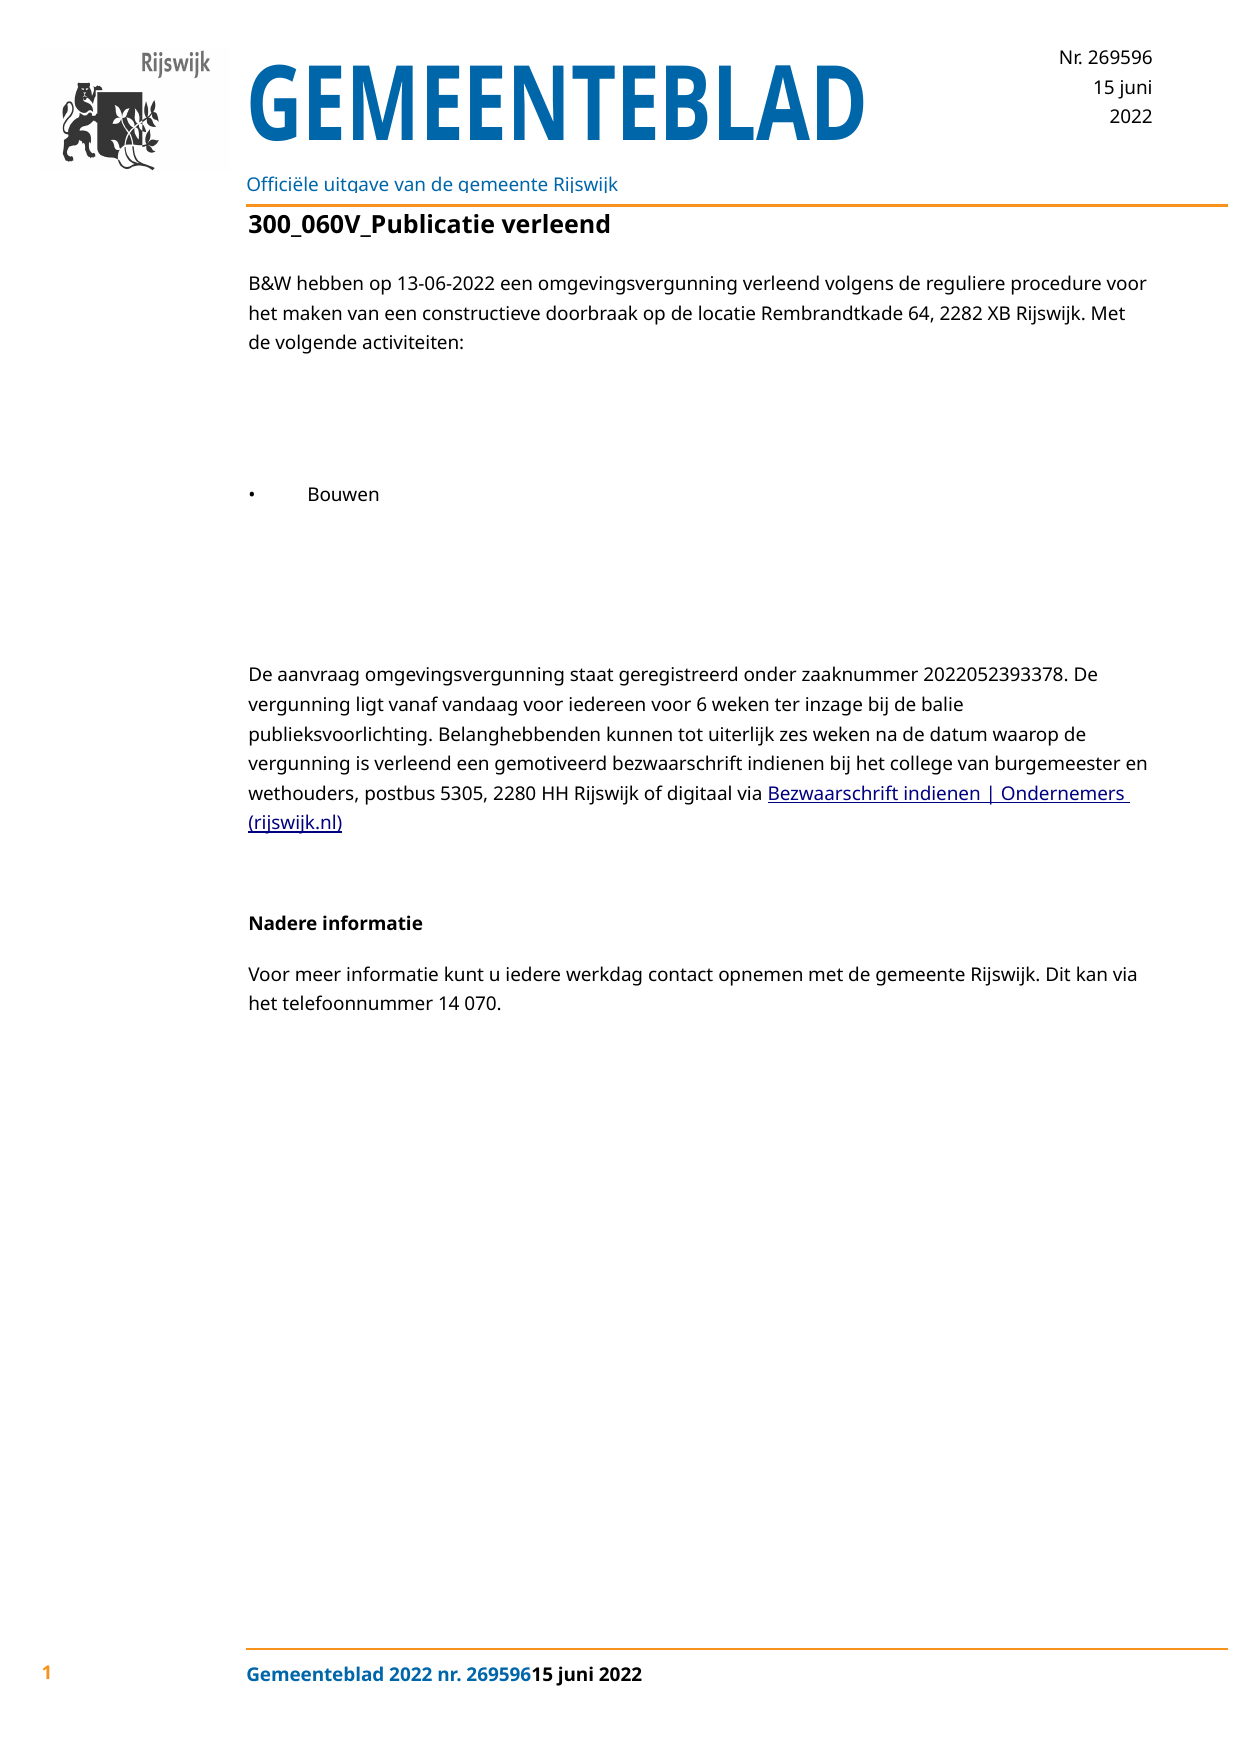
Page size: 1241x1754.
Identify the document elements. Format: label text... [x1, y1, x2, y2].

picture [41, 47, 231, 172]
text Nadere informatie [248, 910, 1152, 936]
text B&W hebben op 13-06-2022 een omgevingsvergunning verleend volgens de reguliere procedure voor het maken van een constructieve doorbraak op de locatie Rembrandtkade 64, 2282 XB Rijswijk. Met de volgende activiteiten: [248, 270, 1152, 355]
text 300_060V_Publicatie verleend [248, 207, 1152, 241]
text De aanvraag omgevingsvergunning staat geregistreerd onder zaaknummer 2022052393378. De vergunning ligt vanaf vandaag voor iedereen voor 6 weken ter inzage bij de balie publieksvoorlichting. Belanghebbenden kunnen tot uiterlijk zes weken na de datum waarop de vergunning is verleend een gemotiveerd bezwaarschrift indienen bij het college van burgemeester en wethouders, postbus 5305, 2280 HH Rijswijk of digitaal via Bezwaarschrift indienen | Ondernemers (rijswijk.nl) [248, 662, 1152, 835]
text Voor meer informatie kunt u iedere werkdag contact opnemen met de gemeente Rijswijk. Dit kan via het telefoonnummer 14 070. [248, 961, 1152, 1016]
list Bouwen [248, 481, 1152, 506]
